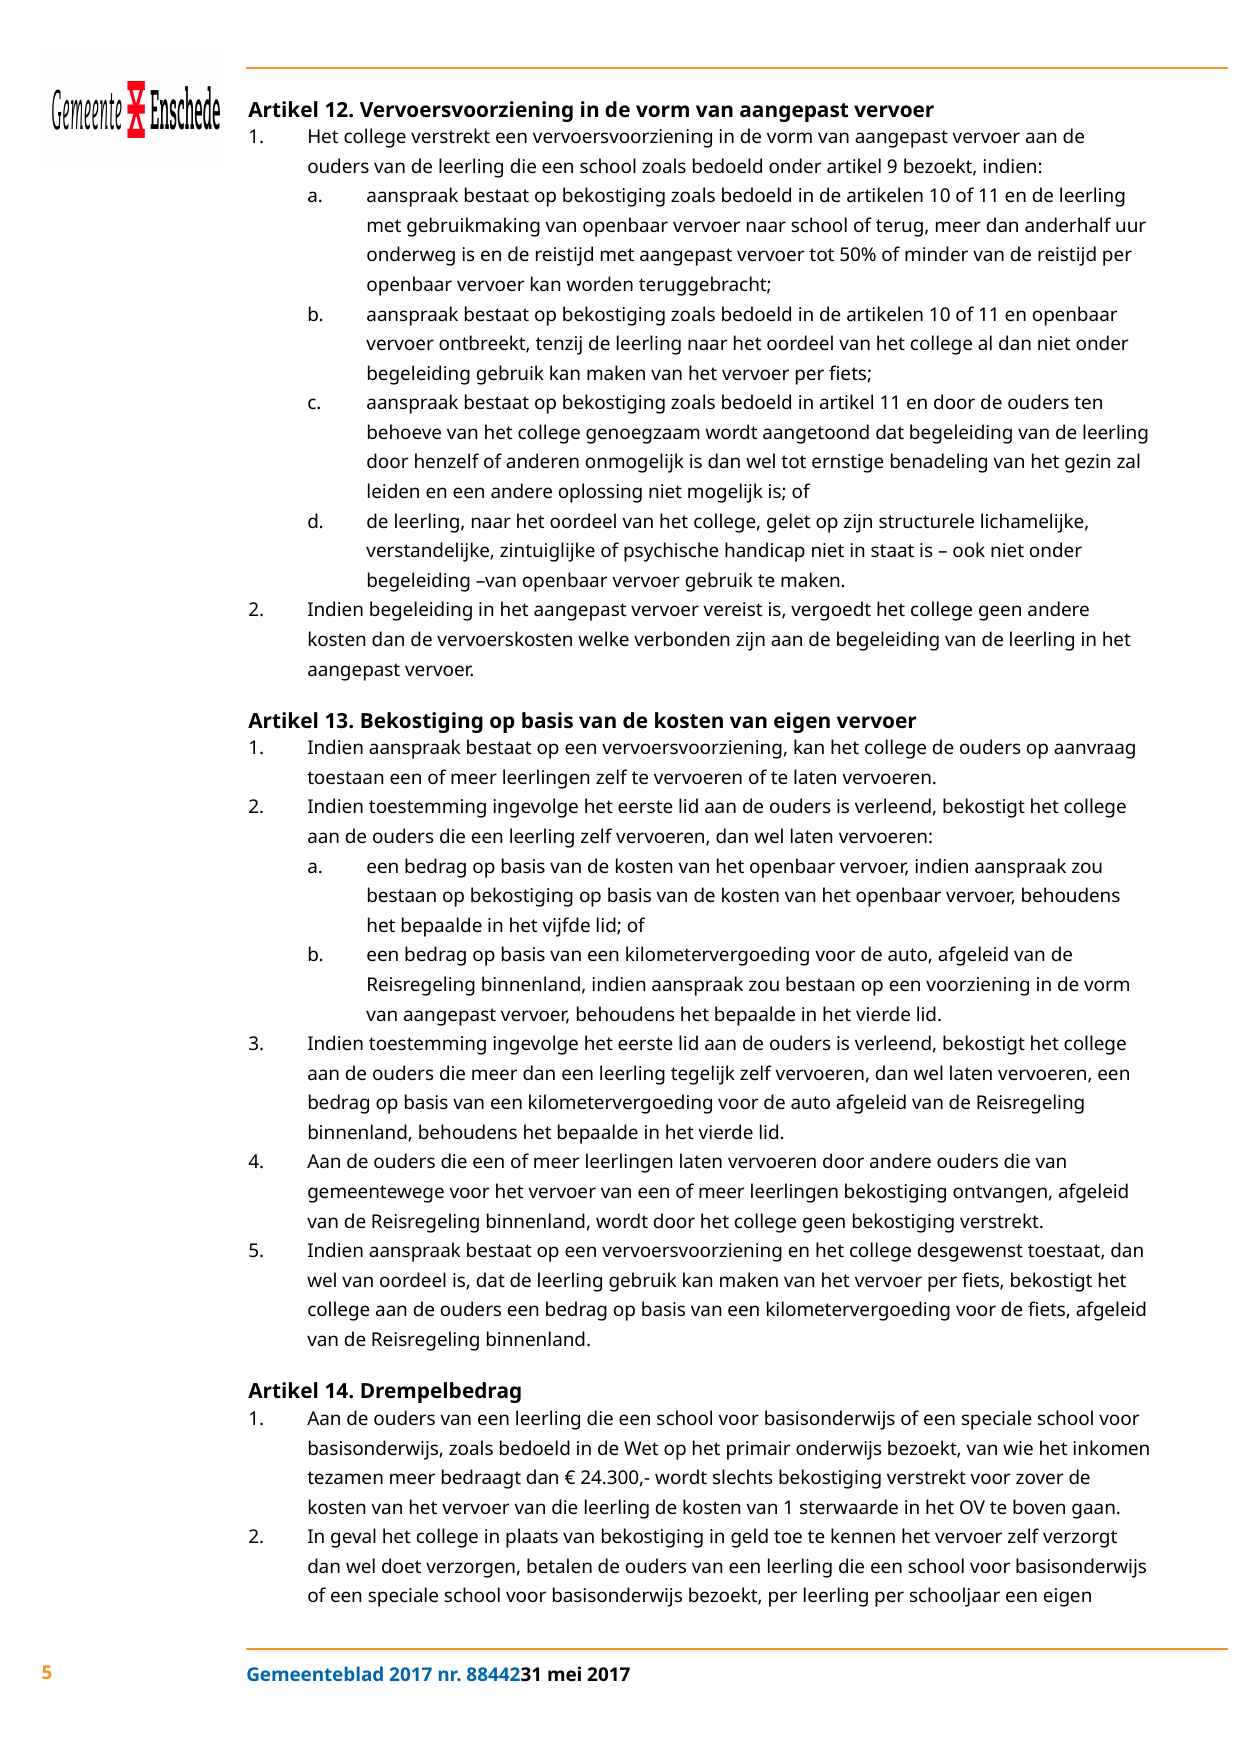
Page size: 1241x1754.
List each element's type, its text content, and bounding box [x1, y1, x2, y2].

list Indien aanspraak bestaat op een vervoersvoorziening, kan het college de ouders op aanvraag toestaan een of meer leerlingen zelf te vervoeren of te laten vervoeren. [248, 734, 1152, 790]
list Aan de ouders die een of meer leerlingen laten vervoeren door andere ouders die van gemeentewege voor het vervoer van een of meer leerlingen bekostiging ontvangen, afgeleid van de Reisregeling binnenland, wordt door het college geen bekostiging verstrekt. [248, 1149, 1152, 1234]
list Indien toestemming ingevolge het eerste lid aan de ouders is verleend, bekostigt het college aan de ouders die een leerling zelf vervoeren, dan wel laten vervoeren: [248, 794, 1152, 849]
list In geval het college in plaats van bekostiging in geld toe te kennen het vervoer zelf verzorgt dan wel doet verzorgen, betalen de ouders van een leerling die een school voor basisonderwijs of een speciale school voor basisonderwijs bezoekt, per leerling per schooljaar een eigen [248, 1523, 1152, 1608]
list een bedrag op basis van de kosten van het openbaar vervoer, indien aanspraak zou bestaan op bekostiging op basis van de kosten van het openbaar vervoer, behoudens het bepaalde in het vijfde lid; of [307, 853, 1152, 938]
list aanspraak bestaat op bekostiging zoals bedoeld in de artikelen 10 of 11 en de leerling met gebruikmaking van openbaar vervoer naar school of terug, meer dan anderhalf uur onderweg is en de reistijd met aangepast vervoer tot 50% of minder van de reistijd per openbaar vervoer kan worden teruggebracht; [307, 182, 1152, 297]
list Indien toestemming ingevolge het eerste lid aan de ouders is verleend, bekostigt het college aan de ouders die meer dan een leerling tegelijk zelf vervoeren, dan wel laten vervoeren, een bedrag op basis van een kilometervergoeding voor de auto afgeleid van de Reisregeling binnenland, behoudens het bepaalde in het vierde lid. [248, 1030, 1152, 1145]
list Indien begeleiding in het aangepast vervoer vereist is, vergoedt het college geen andere kosten dan de vervoerskosten welke verbonden zijn aan de begeleiding van de leerling in het aangepast vervoer. [248, 597, 1152, 681]
text Artikel 14. Drempelbedrag [248, 1377, 1152, 1405]
list Indien aanspraak bestaat op een vervoersvoorziening en het college desgewenst toestaat, dan wel van oordeel is, dat de leerling gebruik kan maken van het vervoer per fiets, bekostigt het college aan de ouders een bedrag op basis van een kilometervergoeding voor de fiets, afgeleid van de Reisregeling binnenland. [248, 1237, 1152, 1352]
text Artikel 12. Vervoersvoorziening in de vorm van aangepast vervoer [248, 95, 1152, 123]
list aanspraak bestaat op bekostiging zoals bedoeld in artikel 11 en door de ouders ten behoeve van het college genoegzaam wordt aangetoond dat begeleiding van de leerling door henzelf of anderen onmogelijk is dan wel tot ernstige benadeling van het gezin zal leiden en een andere oplossing niet mogelijk is; of [307, 389, 1152, 504]
list Het college verstrekt een vervoersvoorziening in de vorm van aangepast vervoer aan de ouders van de leerling die een school zoals bedoeld onder artikel 9 bezoekt, indien: [248, 123, 1152, 178]
list de leerling, naar het oordeel van het college, gelet op zijn structurele lichamelijke, verstandelijke, zintuiglijke of psychische handicap niet in staat is – ook niet onder begeleiding –van openbaar vervoer gebruik te maken. [307, 508, 1152, 593]
text Artikel 13. Bekostiging op basis van de kosten van eigen vervoer [248, 706, 1152, 734]
list een bedrag op basis van een kilometervergoeding voor de auto, afgeleid van de Reisregeling binnenland, indien aanspraak zou bestaan op een voorziening in de vorm van aangepast vervoer, behoudens het bepaalde in het vierde lid. [307, 942, 1152, 1027]
list Aan de ouders van een leerling die een school voor basisonderwijs of een speciale school voor basisonderwijs, zoals bedoeld in de Wet op het primair onderwijs bezoekt, van wie het inkomen tezamen meer bedraagt dan € 24.300,- wordt slechts bekostiging verstrekt voor zover de kosten van het vervoer van die leerling de kosten van 1 sterwaarde in het OV te boven gaan. [248, 1405, 1152, 1519]
picture [41, 47, 231, 172]
list aanspraak bestaat op bekostiging zoals bedoeld in de artikelen 10 of 11 en openbaar vervoer ontbreekt, tenzij de leerling naar het oordeel van het college al dan niet onder begeleiding gebruik kan maken van het vervoer per fiets; [307, 301, 1152, 386]
